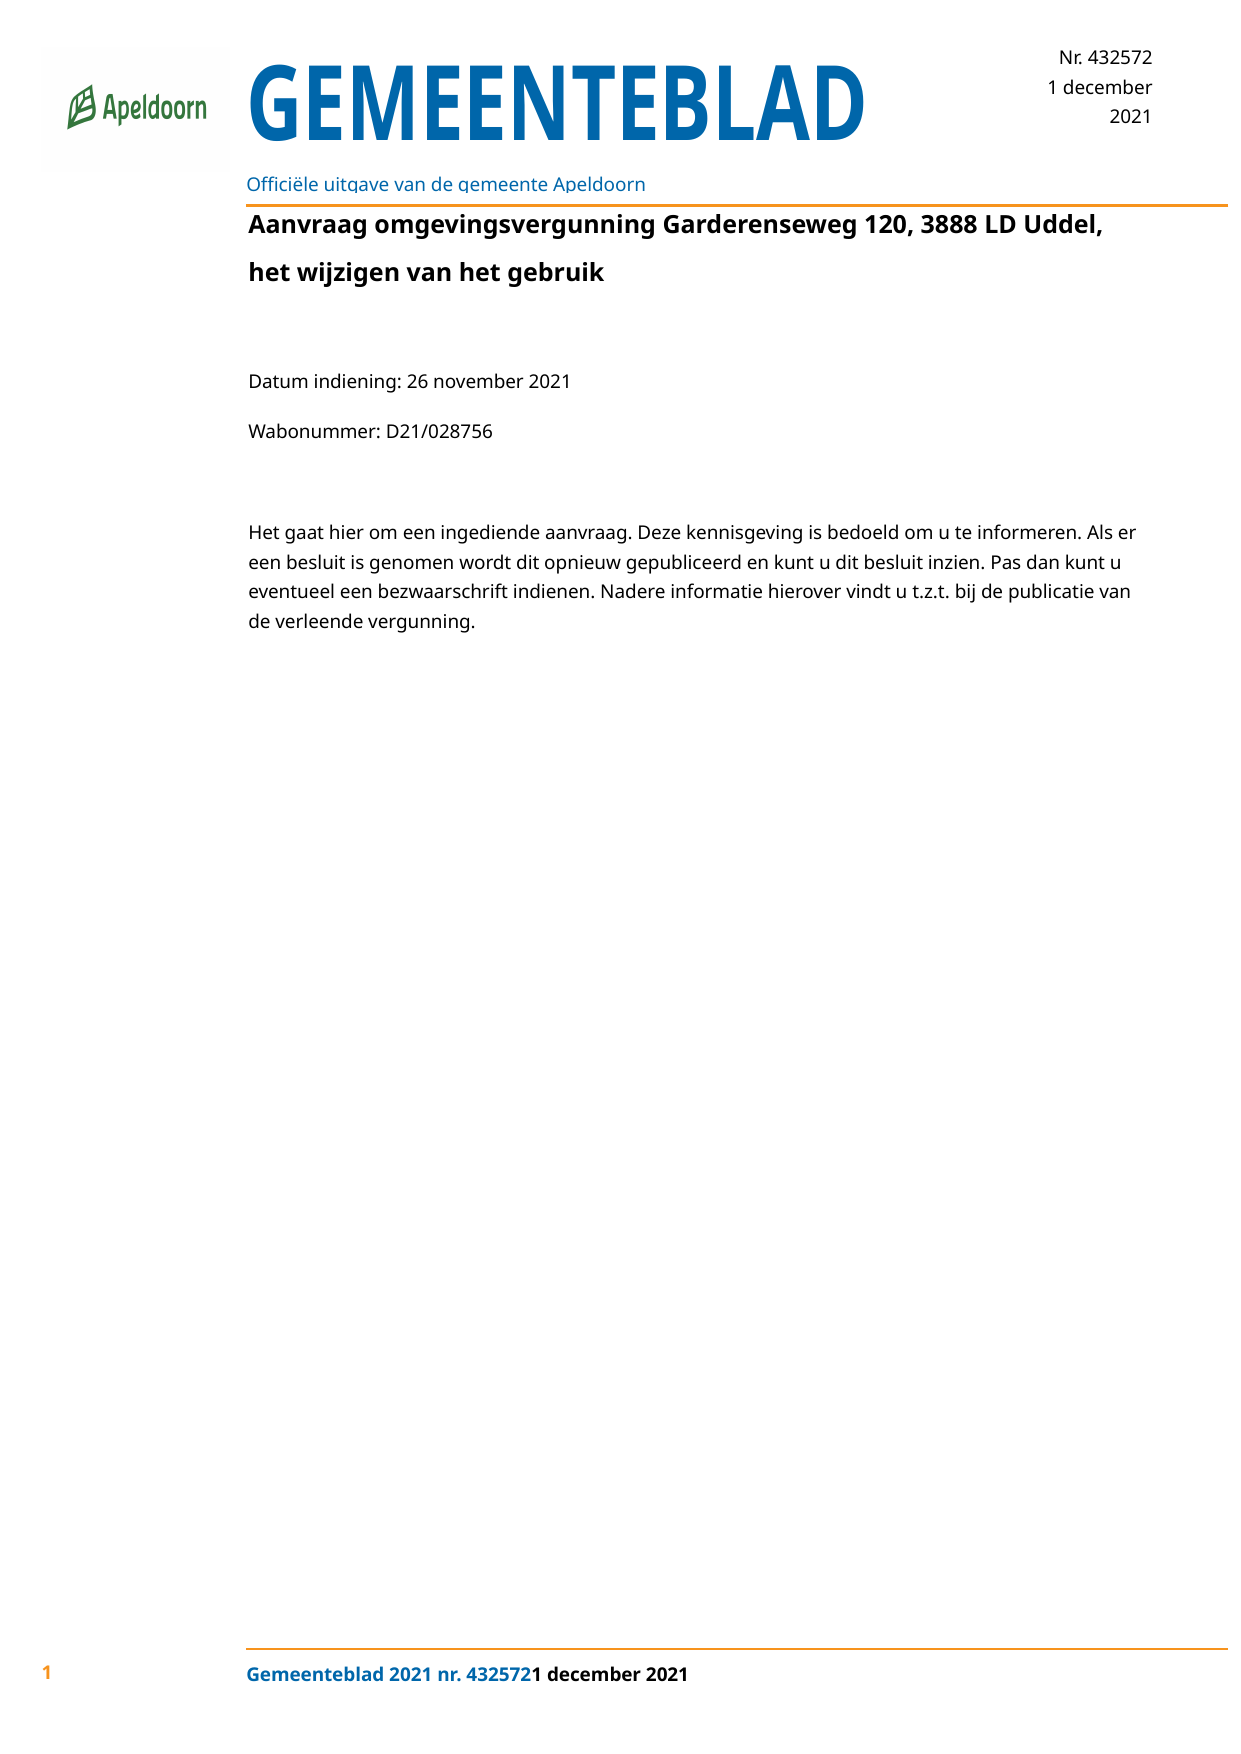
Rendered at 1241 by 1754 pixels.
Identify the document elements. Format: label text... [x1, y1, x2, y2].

text Het gaat hier om een ingediende aanvraag. Deze kennisgeving is bedoeld om u te informeren. Als er een besluit is genomen wordt dit opnieuw gepubliceerd en kunt u dit besluit inzien. Pas dan kunt u eventueel een bezwaarschrift indienen. Nadere informatie hierover vindt u t.z.t. bij de publicatie van de verleende vergunning. [248, 519, 1152, 634]
text Wabonummer: D21/028756 [248, 419, 1152, 444]
text Aanvraag omgevingsvergunning Garderenseweg 120, 3888 LD Uddel, het wijzigen van het gebruik [248, 207, 1152, 288]
text Datum indiening: 26 november 2021 [248, 368, 1152, 394]
picture [41, 47, 231, 172]
